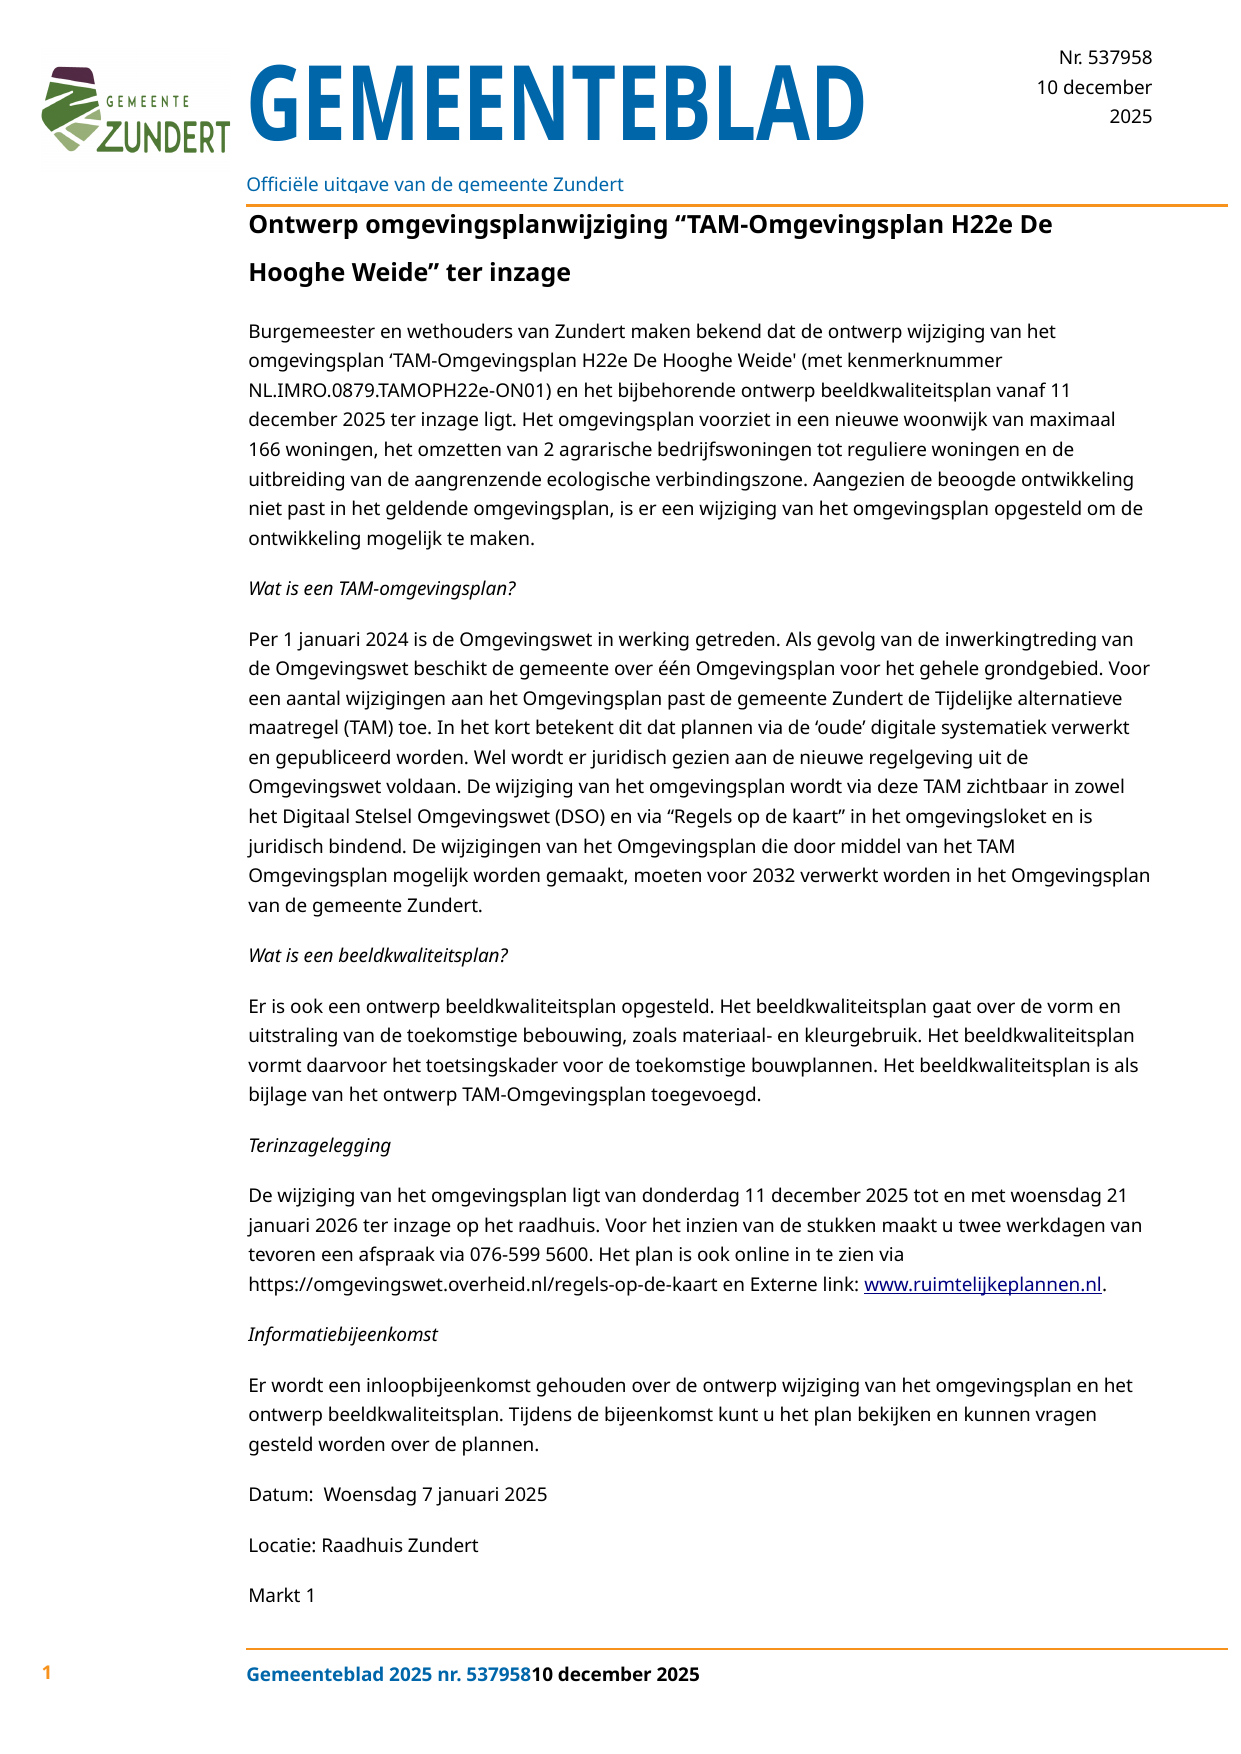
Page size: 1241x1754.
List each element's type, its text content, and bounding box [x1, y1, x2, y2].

picture [41, 47, 231, 172]
text Burgemeester en wethouders van Zundert maken bekend dat de ontwerp wijziging van het omgevingsplan ‘TAM-Omgevingsplan H22e De Hooghe Weide' (met kenmerknummer NL.IMRO.0879.TAMOPH22e-ON01) en het bijbehorende ontwerp beeldkwaliteitsplan vanaf 11 december 2025 ter inzage ligt. Het omgevingsplan voorziet in een nieuwe woonwijk van maximaal 166 woningen, het omzetten van 2 agrarische bedrijfswoningen tot reguliere woningen en de uitbreiding van de aangrenzende ecologische verbindingszone. Aangezien de beoogde ontwikkeling niet past in het geldende omgevingsplan, is er een wijziging van het omgevingsplan opgesteld om de ontwikkeling mogelijk te maken. [248, 318, 1152, 551]
text Wat is een TAM-omgevingsplan? [248, 575, 1152, 601]
text Per 1 januari 2024 is de Omgevingswet in werking getreden. Als gevolg van de inwerkingtreding van de Omgevingswet beschikt de gemeente over één Omgevingsplan voor het gehele grondgebied. Voor een aantal wijzigingen aan het Omgevingsplan past de gemeente Zundert de Tijdelijke alternatieve maatregel (TAM) toe. In het kort betekent dit dat plannen via de ‘oude’ digitale systematiek verwerkt en gepubliceerd worden. Wel wordt er juridisch gezien aan de nieuwe regelgeving uit de Omgevingswet voldaan. De wijziging van het omgevingsplan wordt via deze TAM zichtbaar in zowel het Digitaal Stelsel Omgevingswet (DSO) en via “Regels op de kaart” in het omgevingsloket en is juridisch bindend. De wijzigingen van het Omgevingsplan die door middel van het TAM Omgevingsplan mogelijk worden gemaakt, moeten voor 2032 verwerkt worden in het Omgevingsplan van de gemeente Zundert. [248, 626, 1152, 918]
text Er is ook een ontwerp beeldkwaliteitsplan opgesteld. Het beeldkwaliteitsplan gaat over de vorm en uitstraling van de toekomstige bebouwing, zoals materiaal- en kleurgebruik. Het beeldkwaliteitsplan vormt daarvoor het toetsingskader voor de toekomstige bouwplannen. Het beeldkwaliteitsplan is als bijlage van het ontwerp TAM-Omgevingsplan toegevoegd. [248, 993, 1152, 1107]
text Locatie: Raadhuis Zundert [248, 1532, 1152, 1558]
text Markt 1 [248, 1582, 1152, 1608]
text Datum: Woensdag 7 januari 2025 [248, 1482, 1152, 1507]
text Ontwerp omgevingsplanwijziging “TAM-Omgevingsplan H22e De Hooghe Weide” ter inzage [248, 207, 1152, 288]
text Wat is een beeldkwaliteitsplan? [248, 942, 1152, 968]
text Informatiebijeenkomst [248, 1322, 1152, 1347]
text Er wordt een inloopbijeenkomst gehouden over de ontwerp wijziging van het omgevingsplan en het ontwerp beeldkwaliteitsplan. Tijdens de bijeenkomst kunt u het plan bekijken en kunnen vragen gesteld worden over de plannen. [248, 1372, 1152, 1457]
text Terinzagelegging [248, 1132, 1152, 1158]
text De wijziging van het omgevingsplan ligt van donderdag 11 december 2025 tot en met woensdag 21 januari 2026 ter inzage op het raadhuis. Voor het inzien van de stukken maakt u twee werkdagen van tevoren een afspraak via 076-599 5600. Het plan is ook online in te zien via https://omgevingswet.overheid.nl/regels-op-de-kaart en Externe link: www.ruimtelijkeplannen.nl. [248, 1182, 1152, 1297]
